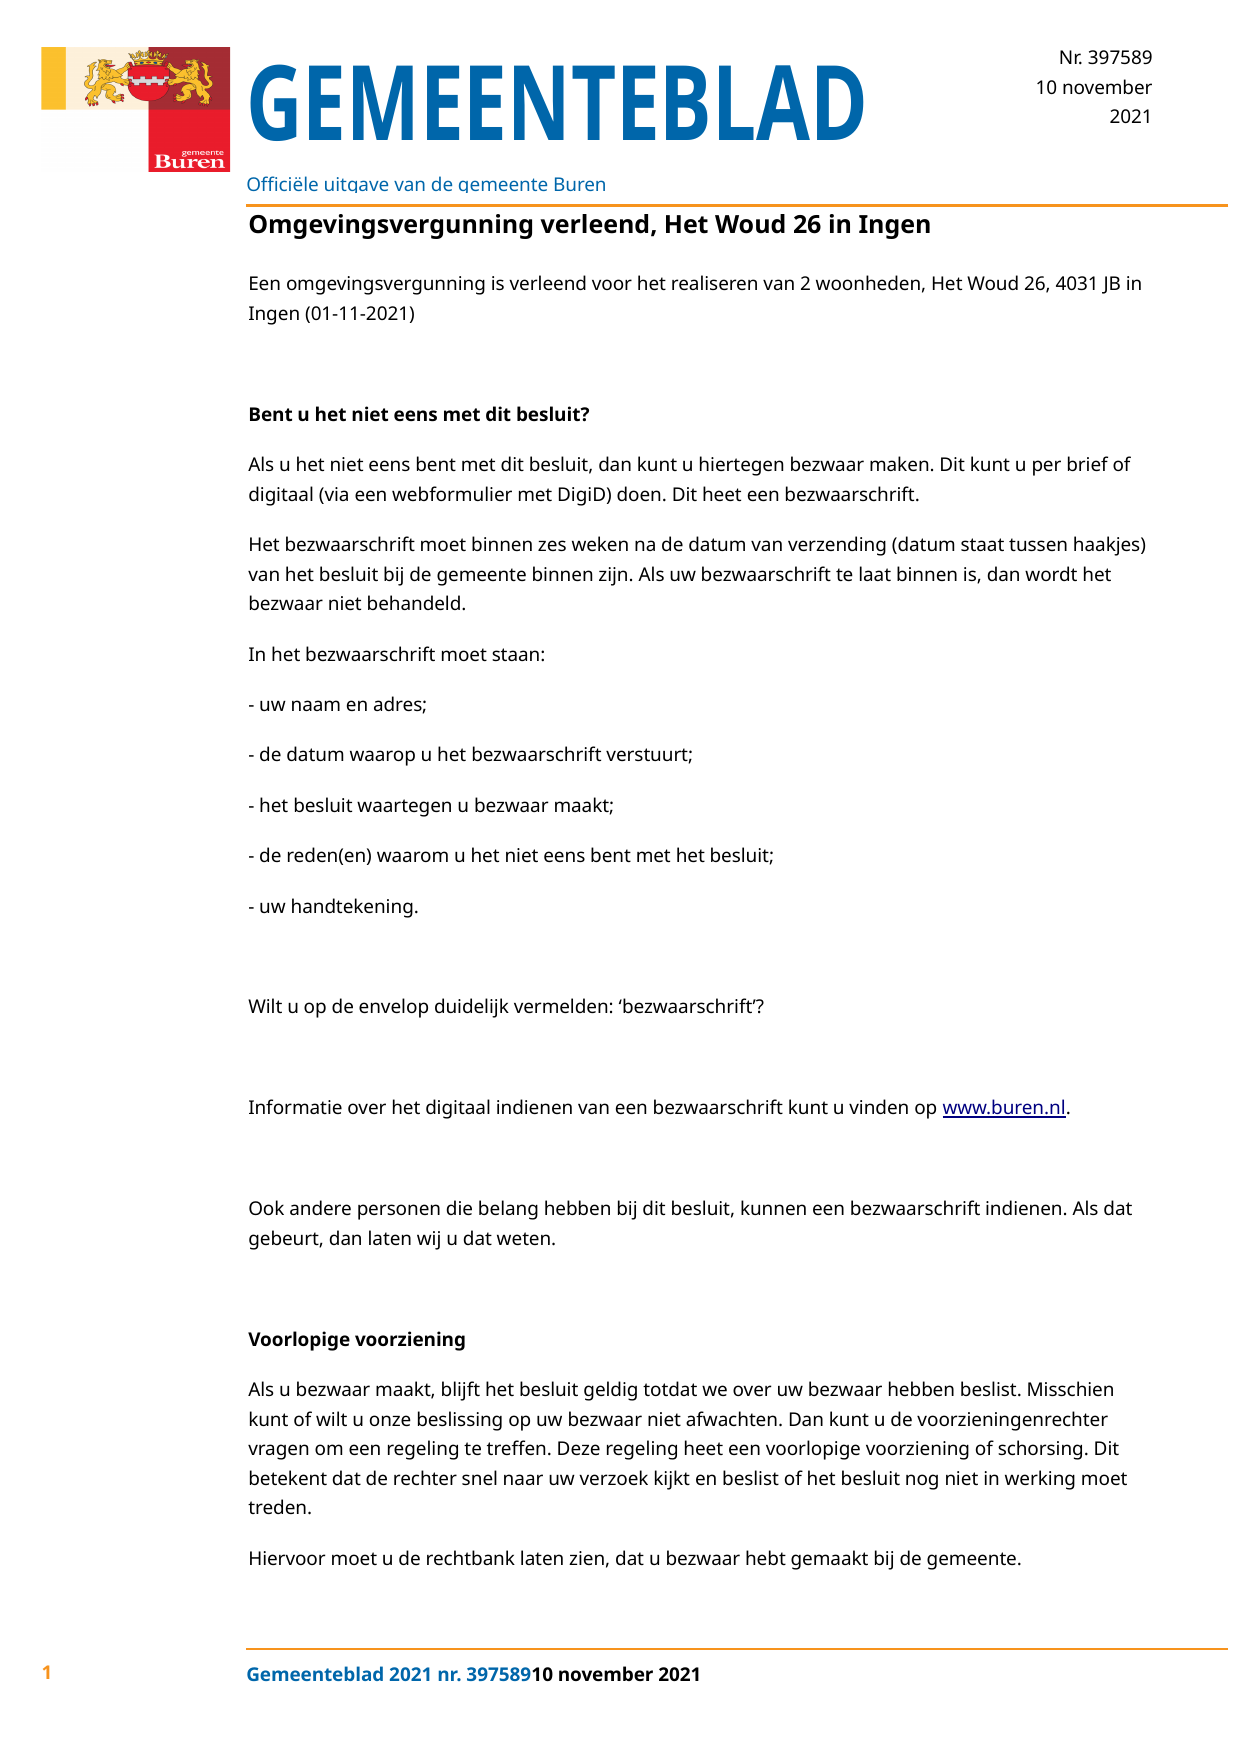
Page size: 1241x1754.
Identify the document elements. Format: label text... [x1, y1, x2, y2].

text Als u bezwaar maakt, blijft het besluit geldig totdat we over uw bezwaar hebben beslist. Misschien kunt of wilt u onze beslissing op uw bezwaar niet afwachten. Dan kunt u de voorzieningenrechter vragen om een regeling te treffen. Deze regeling heet een voorlopige voorziening of schorsing. Dit betekent dat de rechter snel naar uw verzoek kijkt en beslist of het besluit nog niet in werking moet treden. [248, 1376, 1152, 1520]
text Voorlopige voorziening [248, 1326, 1152, 1351]
picture [41, 47, 231, 172]
text Als u het niet eens bent met dit besluit, dan kunt u hiertegen bezwaar maken. Dit kunt u per brief of digitaal (via een webformulier met DigiD) doen. Dit heet een bezwaarschrift. [248, 451, 1152, 506]
text In het bezwaarschrift moet staan: [248, 641, 1152, 666]
text - het besluit waartegen u bezwaar maakt; [248, 792, 1152, 818]
text Bent u het niet eens met dit besluit? [248, 401, 1152, 426]
text Een omgevingsvergunning is verleend voor het realiseren van 2 woonheden, Het Woud 26, 4031 JB in Ingen (01-11-2021) [248, 270, 1152, 326]
text Wilt u op de envelop duidelijk vermelden: ‘bezwaarschrift’? [248, 994, 1152, 1019]
text - de datum waarop u het bezwaarschrift verstuurt; [248, 742, 1152, 767]
text Ook andere personen die belang hebben bij dit besluit, kunnen een bezwaarschrift indienen. Als dat gebeurt, dan laten wij u dat weten. [248, 1195, 1152, 1251]
text Het bezwaarschrift moet binnen zes weken na de datum van verzending (datum staat tussen haakjes) van het besluit bij de gemeente binnen zijn. Als uw bezwaarschrift te laat binnen is, dan wordt het bezwaar niet behandeld. [248, 531, 1152, 616]
text - de reden(en) waarom u het niet eens bent met het besluit; [248, 842, 1152, 868]
text - uw handtekening. [248, 893, 1152, 918]
text Informatie over het digitaal indienen van een bezwaarschrift kunt u vinden op www.buren.nl. [248, 1094, 1152, 1120]
text Omgevingsvergunning verleend, Het Woud 26 in Ingen [248, 207, 1152, 241]
text Hiervoor moet u de rechtbank laten zien, dat u bezwaar hebt gemaakt bij de gemeente. [248, 1545, 1152, 1571]
text - uw naam en adres; [248, 691, 1152, 717]
